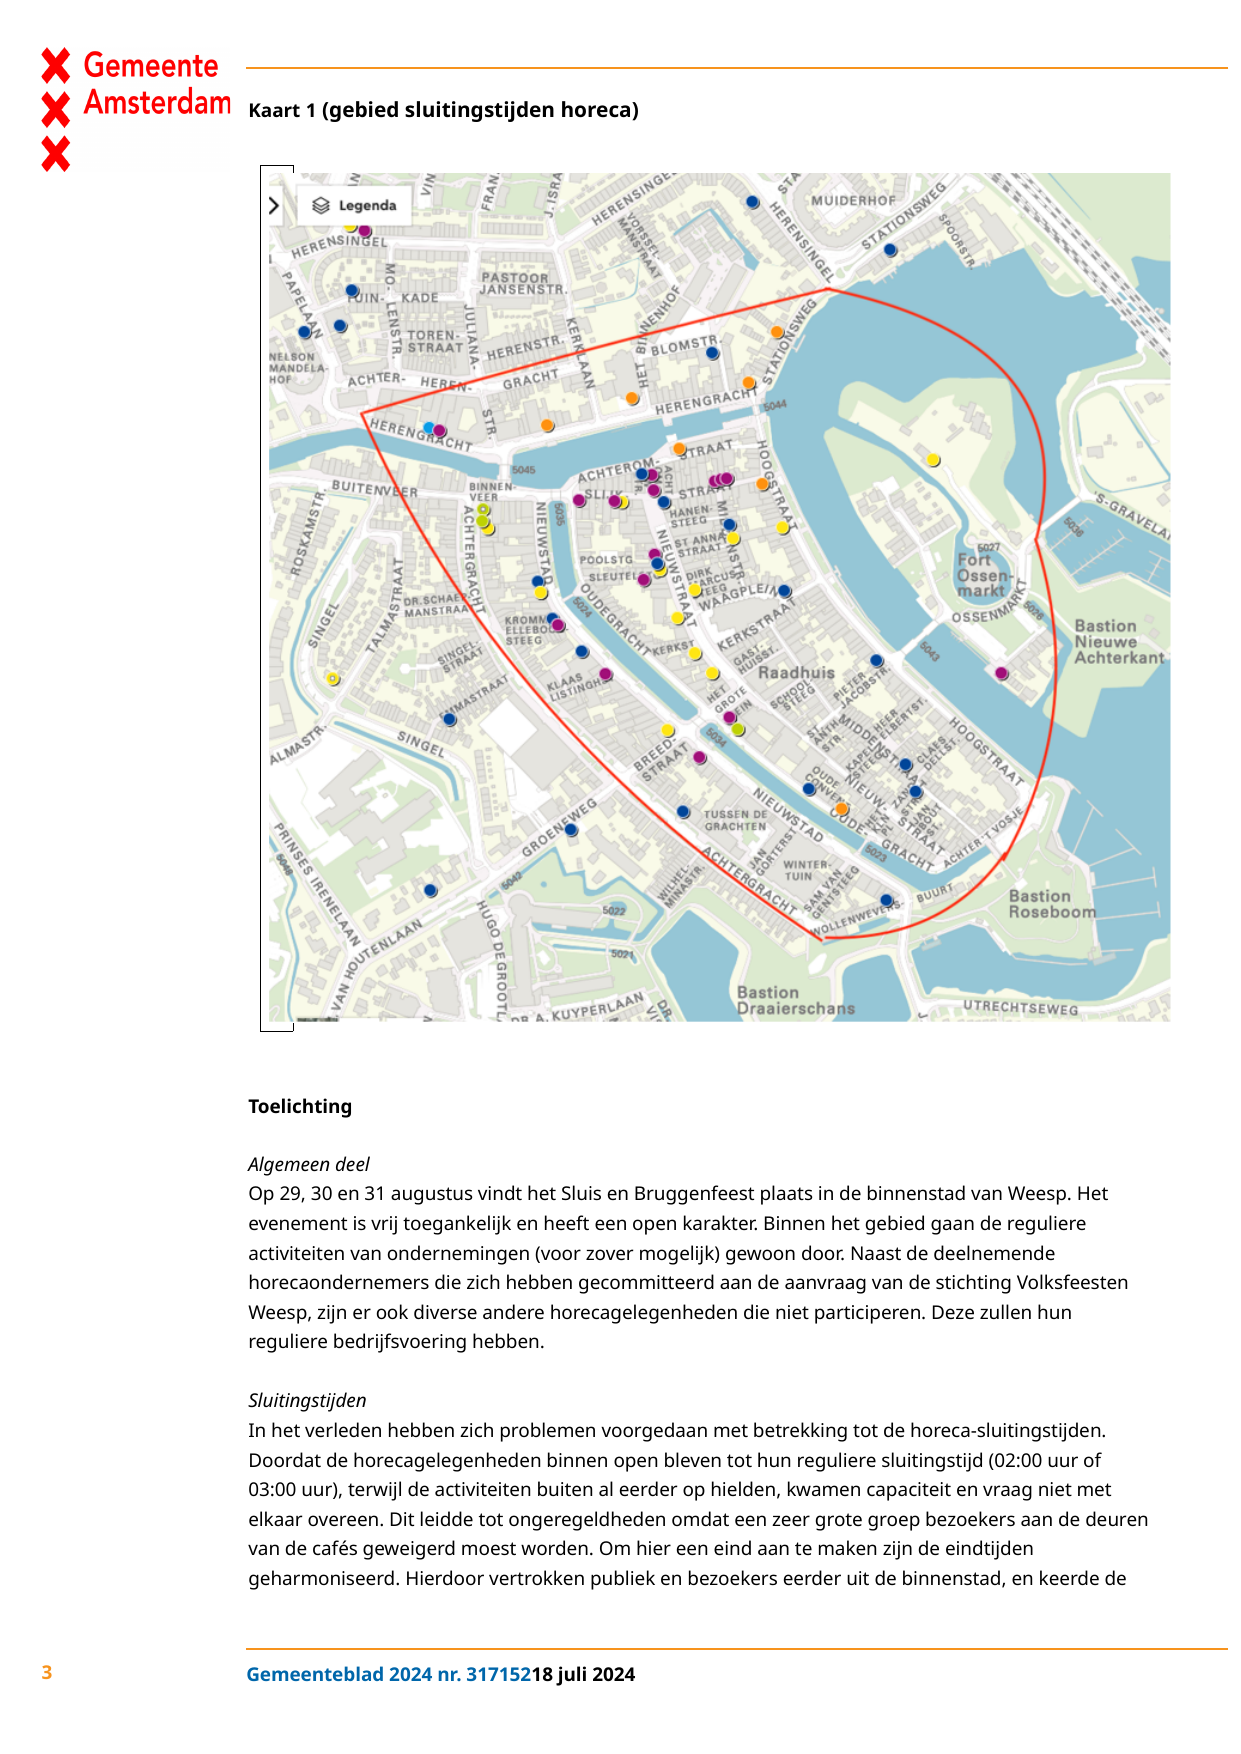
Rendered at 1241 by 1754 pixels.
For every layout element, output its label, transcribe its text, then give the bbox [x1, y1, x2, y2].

picture [268, 173, 1173, 1023]
text Toelichting [248, 1082, 1152, 1122]
text Kaart 1 (gebied sluitingstijden horeca) [248, 95, 1152, 123]
text In het verleden hebben zich problemen voorgedaan met betrekking tot de horeca-sluitingstijden. Doordat de horecagelegenheden binnen open bleven tot hun reguliere sluitingstijd (02:00 uur of 03:00 uur), terwijl de activiteiten buiten al eerder op hielden, kwamen capaciteit en vraag niet met elkaar overeen. Dit leidde tot ongeregeldheden omdat een zeer grote groep bezoekers aan de deuren van de cafés geweigerd moest worden. Om hier een eind aan te maken zijn de eindtijden geharmoniseerd. Hierdoor vertrokken publiek en bezoekers eerder uit de binnenstad, en keerde de [248, 1417, 1152, 1591]
text Op 29, 30 en 31 augustus vindt het Sluis en Bruggenfeest plaats in de binnenstad van Weesp. Het evenement is vrij toegankelijk en heeft een open karakter. Binnen het gebied gaan de reguliere activiteiten van ondernemingen (voor zover mogelijk) gewoon door. Naast de deelnemende horecaondernemers die zich hebben gecommitteerd aan de aanvraag van de stichting Volksfeesten Weesp, zijn er ook diverse andere horecagelegenheden die niet participeren. Deze zullen hun reguliere bedrijfsvoering hebben. [248, 1181, 1152, 1354]
text Sluitingstijden [248, 1388, 1152, 1413]
picture [41, 47, 231, 172]
text Algemeen deel [248, 1151, 1152, 1177]
